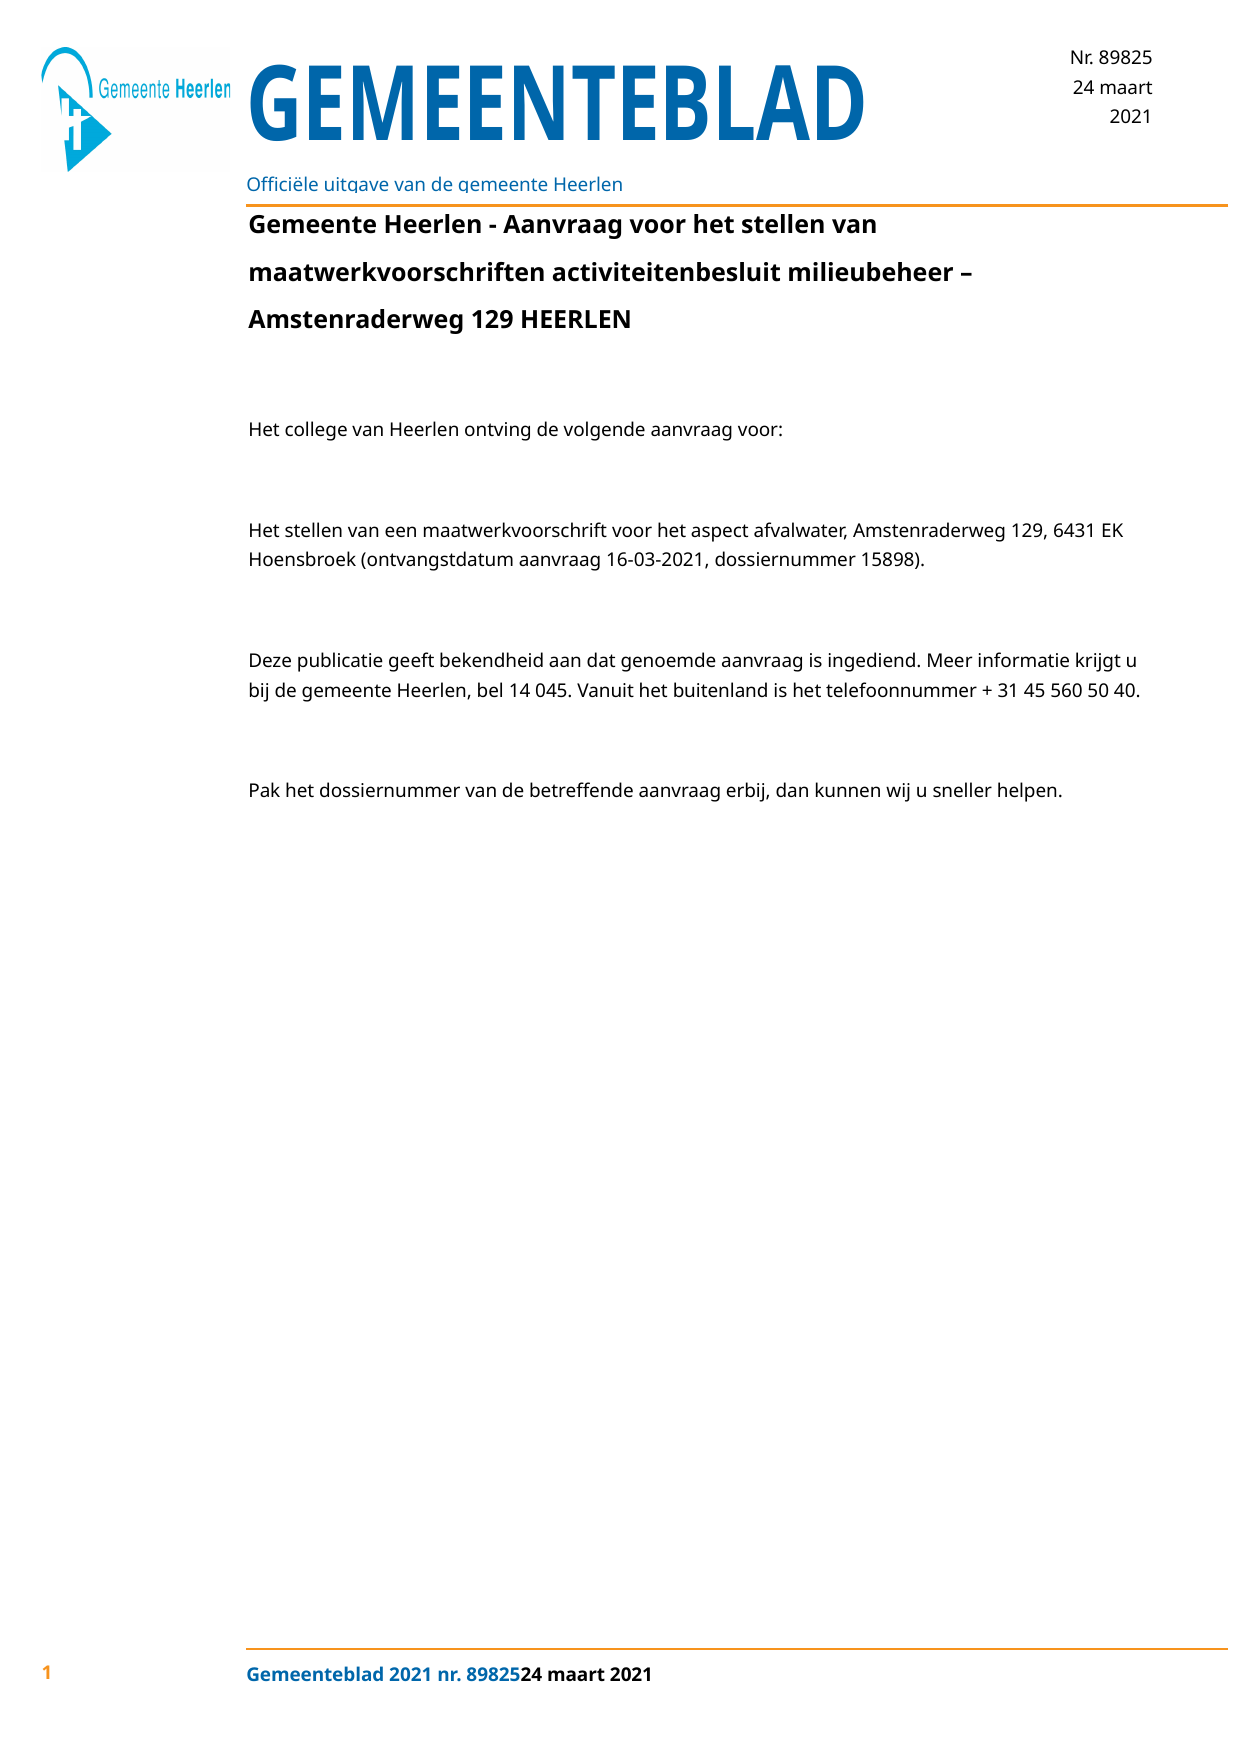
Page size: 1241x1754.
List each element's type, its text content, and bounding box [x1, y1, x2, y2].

text Het college van Heerlen ontving de volgende aanvraag voor: [248, 416, 1152, 442]
text Gemeente Heerlen - Aanvraag voor het stellen van maatwerkvoorschriften activiteitenbesluit milieubeheer – Amstenraderweg 129 HEERLEN [248, 207, 1152, 336]
text Het stellen van een maatwerkvoorschrift voor het aspect afvalwater, Amstenraderweg 129, 6431 EK Hoensbroek (ontvangstdatum aanvraag 16-03-2021, dossiernummer 15898). [248, 517, 1152, 572]
text Deze publicatie geeft bekendheid aan dat genoemde aanvraag is ingediend. Meer informatie krijgt u bij de gemeente Heerlen, bel 14 045. Vanuit het buitenland is het telefoonnummer + 31 45 560 50 40. [248, 647, 1152, 702]
picture [41, 47, 231, 172]
picture [41, 47, 59, 70]
text Pak het dossiernummer van de betreffende aanvraag erbij, dan kunnen wij u sneller helpen. [248, 778, 1152, 803]
